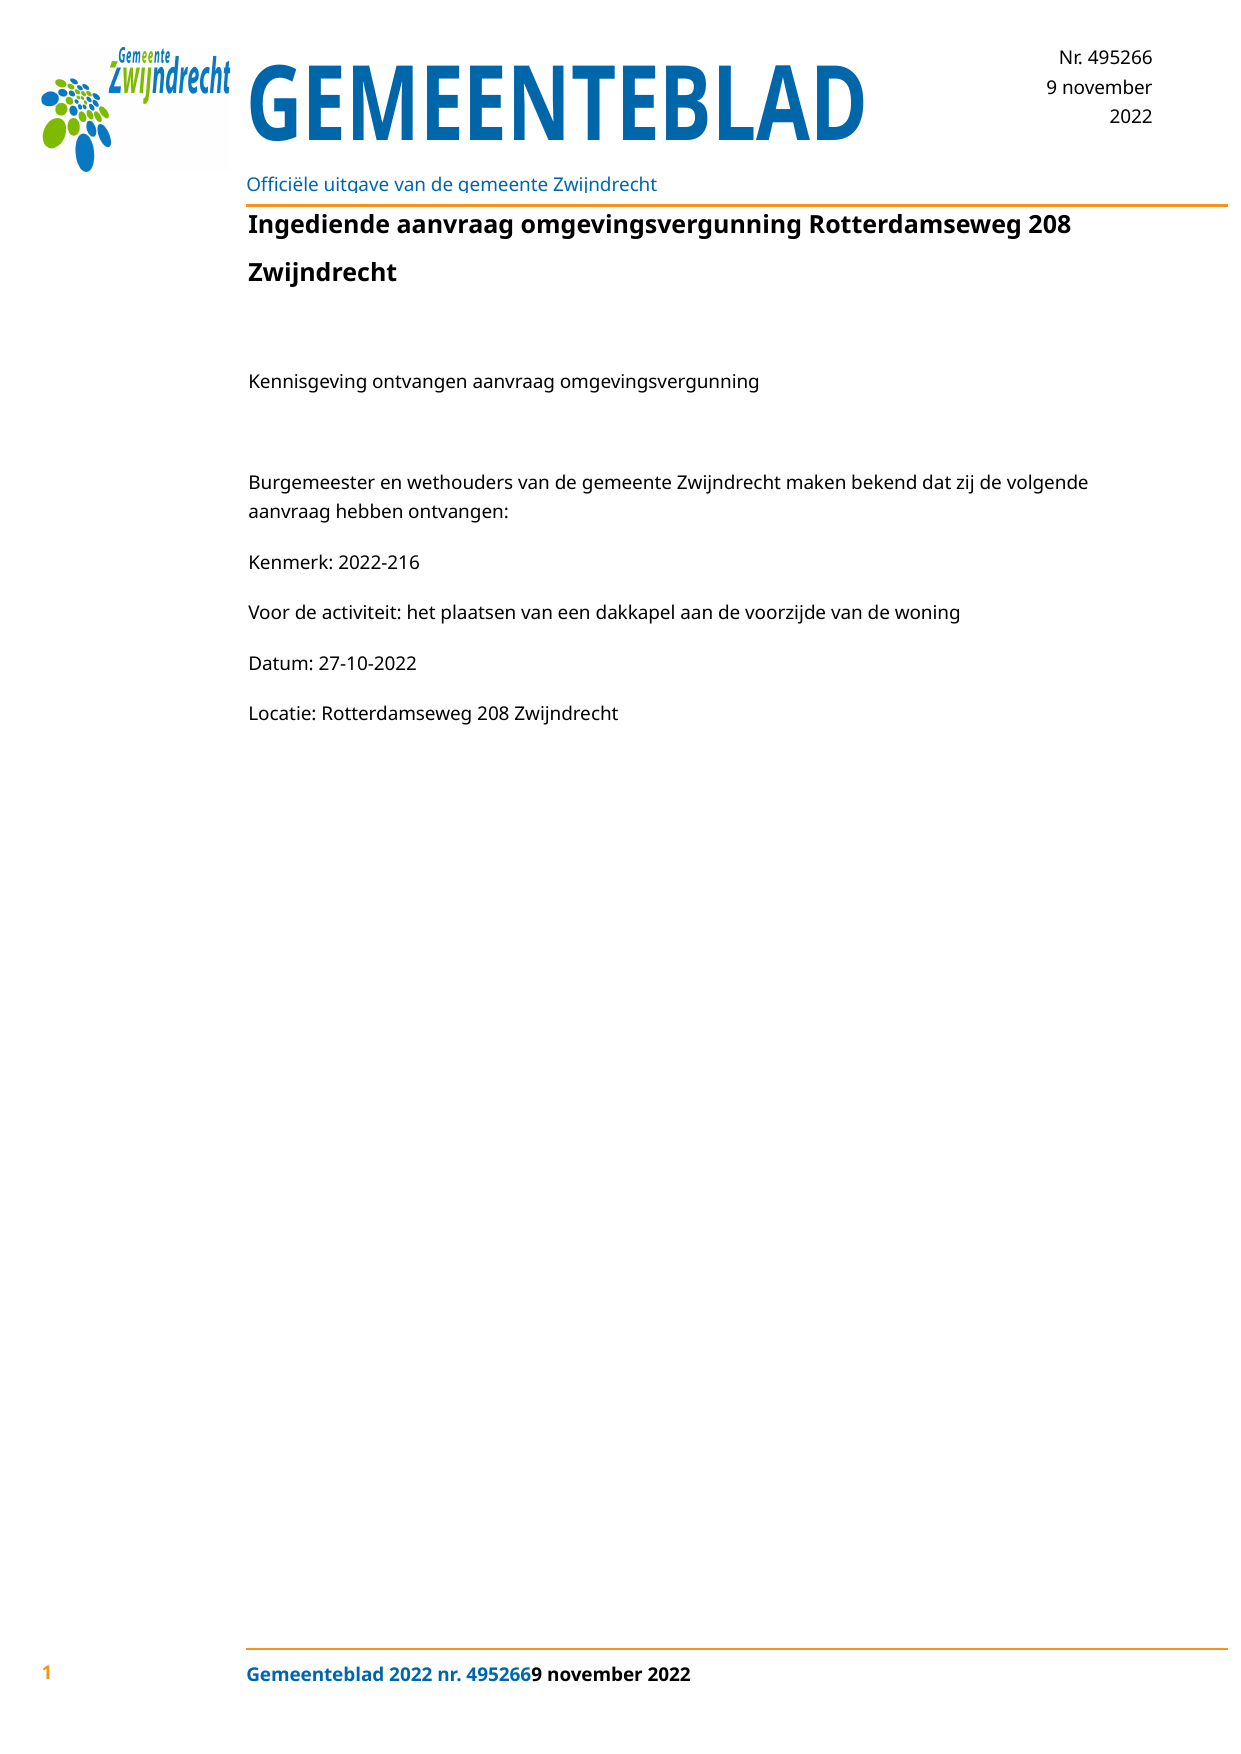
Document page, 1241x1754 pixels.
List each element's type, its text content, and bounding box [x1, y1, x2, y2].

text Kenmerk: 2022-216 [248, 549, 1152, 575]
text Burgemeester en wethouders van de gemeente Zwijndrecht maken bekend dat zij de volgende aanvraag hebben ontvangen: [248, 469, 1152, 524]
picture [41, 47, 231, 172]
text Kennisgeving ontvangen aanvraag omgevingsvergunning [248, 368, 1152, 394]
text Datum: 27-10-2022 [248, 650, 1152, 676]
text Locatie: Rotterdamseweg 208 Zwijndrecht [248, 700, 1152, 726]
text Ingediende aanvraag omgevingsvergunning Rotterdamseweg 208 Zwijndrecht [248, 207, 1152, 288]
text Voor de activiteit: het plaatsen van een dakkapel aan de voorzijde van de woning [248, 599, 1152, 625]
